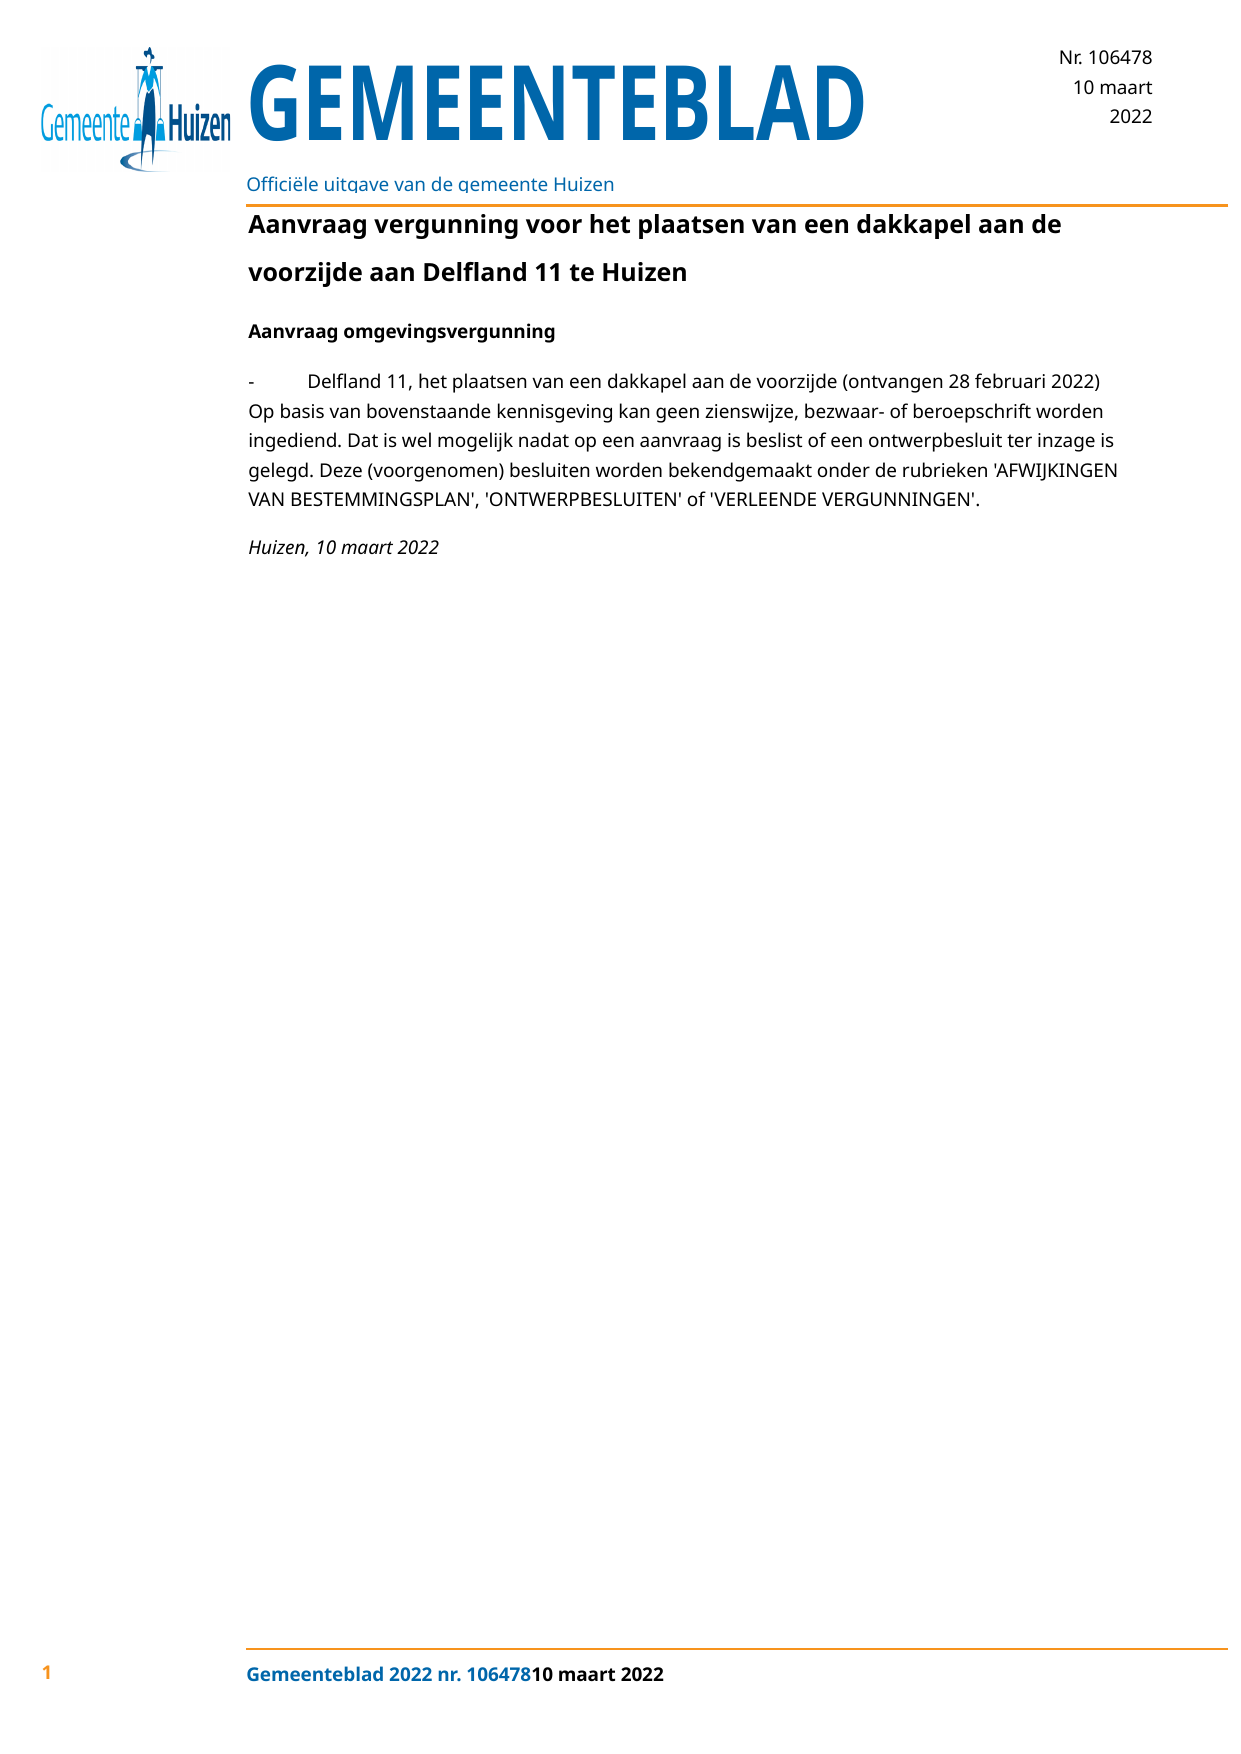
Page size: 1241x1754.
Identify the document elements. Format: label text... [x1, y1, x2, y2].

list Delfland 11, het plaatsen van een dakkapel aan de voorzijde (ontvangen 28 februari 2022) [248, 368, 1152, 394]
text Aanvraag vergunning voor het plaatsen van een dakkapel aan de voorzijde aan Delfland 11 te Huizen [248, 207, 1152, 288]
picture [41, 47, 231, 172]
text Huizen, 10 maart 2022 [248, 534, 1152, 560]
text Aanvraag omgevingsvergunning [248, 318, 1152, 344]
text Op basis van bovenstaande kennisgeving kan geen zienswijze, bezwaar- of beroepschrift worden ingediend. Dat is wel mogelijk nadat op een aanvraag is beslist of een ontwerpbesluit ter inzage is gelegd. Deze (voorgenomen) besluiten worden bekendgemaakt onder de rubrieken 'AFWIJKINGEN VAN BESTEMMINGSPLAN', 'ONTWERPBESLUITEN' of 'VERLEENDE VERGUNNINGEN'. [248, 398, 1152, 512]
